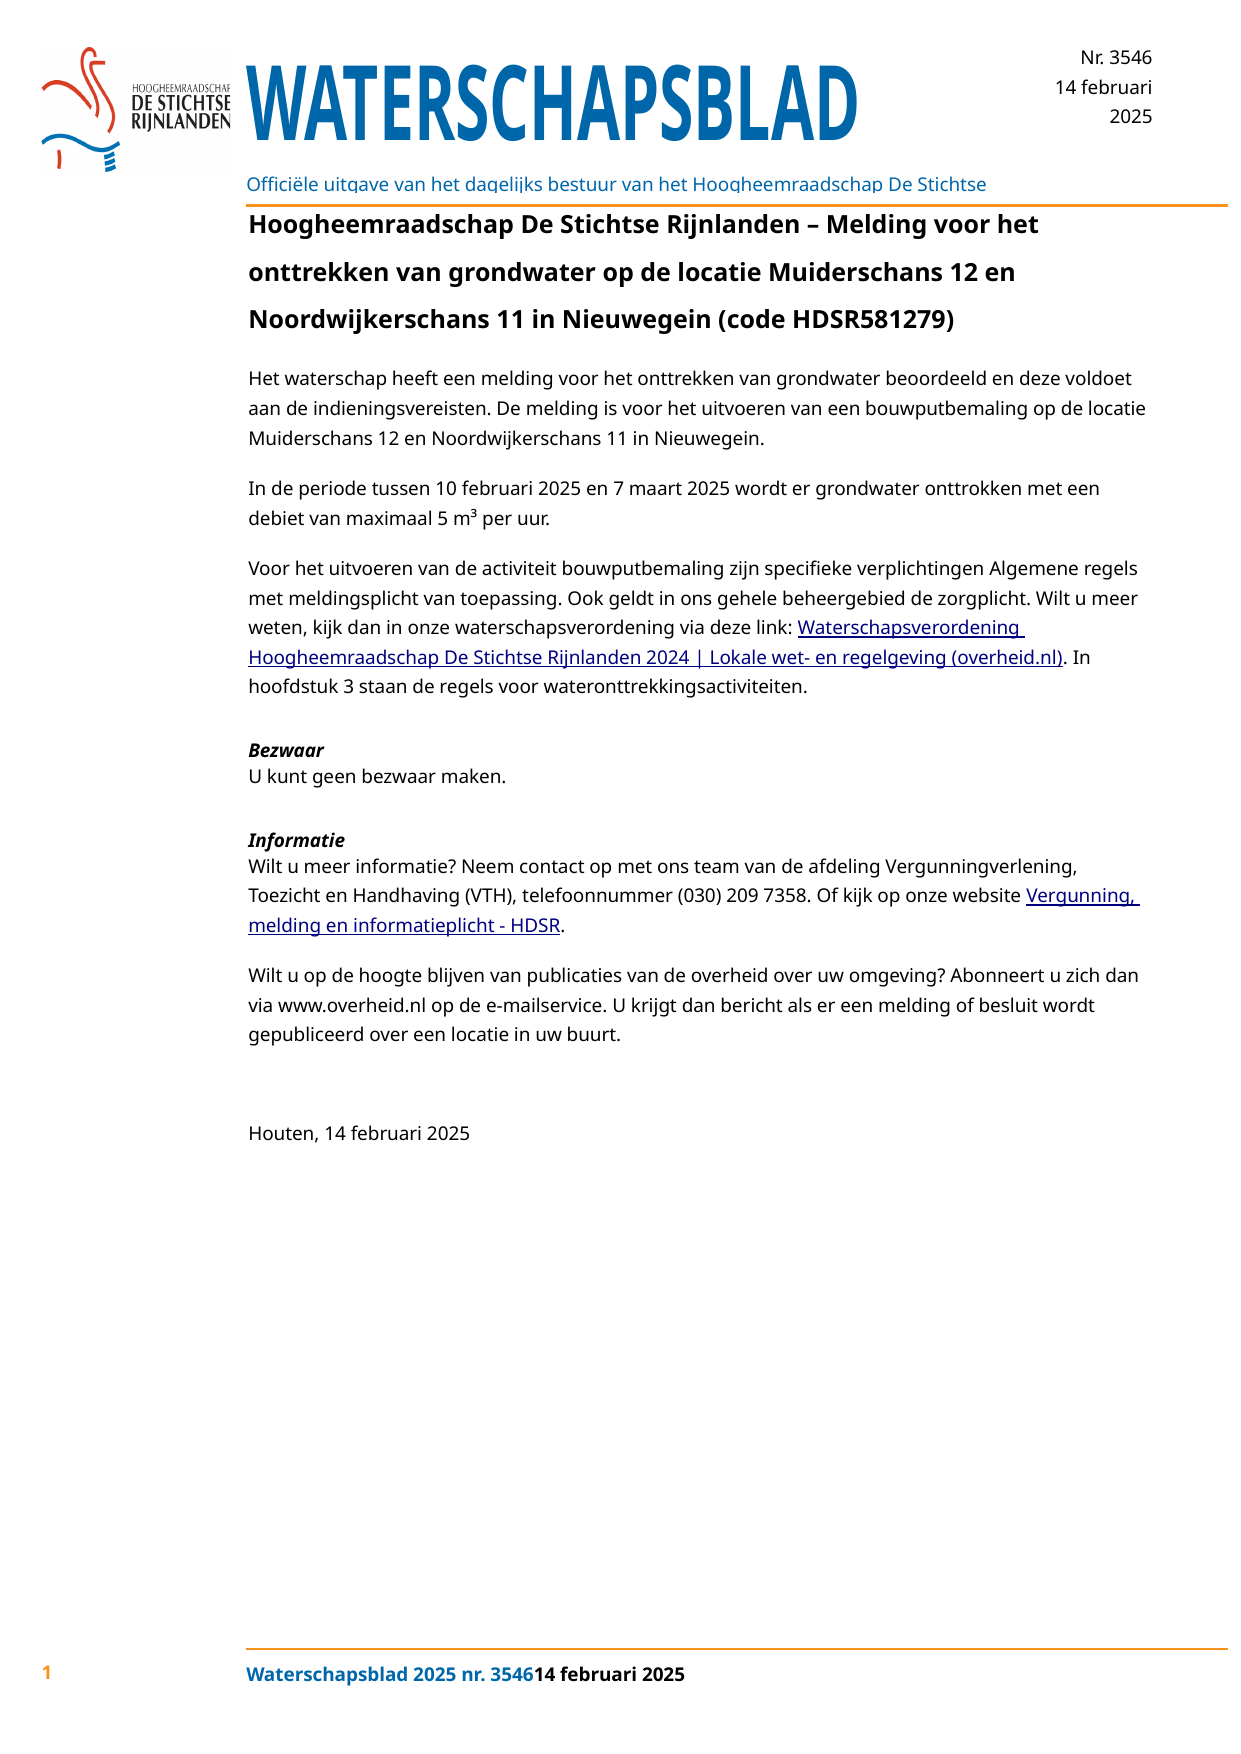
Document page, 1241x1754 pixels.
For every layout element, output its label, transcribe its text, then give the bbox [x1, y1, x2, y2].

text Houten, 14 februari 2025 [248, 1120, 1152, 1146]
text Wilt u op de hoogte blijven van publicaties van de overheid over uw omgeving? Abonneert u zich dan via www.overheid.nl op de e-mailservice. U krijgt dan bericht als er een melding of besluit wordt gepubliceerd over een locatie in uw buurt. [248, 962, 1152, 1047]
text Hoogheemraadschap De Stichtse Rijnlanden – Melding voor het onttrekken van grondwater op de locatie Muiderschans 12 en Noordwijkerschans 11 in Nieuwegein (code HDSR581279) [248, 207, 1152, 336]
text In de periode tussen 10 februari 2025 en 7 maart 2025 wordt er grondwater onttrokken met een debiet van maximaal 5 m³ per uur. [248, 475, 1152, 530]
text U kunt geen bezwaar maken. [248, 763, 1152, 789]
text Voor het uitvoeren van de activiteit bouwputbemaling zijn specifieke verplichtingen Algemene regels met meldingsplicht van toepassing. Ook geldt in ons gehele beheergebied de zorgplicht. Wilt u meer weten, kijk dan in onze waterschapsverordening via deze link: Waterschapsverordening Hoogheemraadschap De Stichtse Rijnlanden 2024 | Lokale wet- en regelgeving (overheid.nl). In hoofdstuk 3 staan de regels voor wateronttrekkingsactiviteiten. [248, 555, 1152, 699]
text Bezwaar [248, 737, 1152, 763]
text Wilt u meer informatie? Neem contact op met ons team van de afdeling Vergunningverlening, Toezicht en Handhaving (VTH), telefoonnummer (030) 209 7358. Of kijk op onze website Vergunning, melding en informatieplicht - HDSR. [248, 853, 1152, 938]
text Het waterschap heeft een melding voor het onttrekken van grondwater beoordeeld en deze voldoet aan de indieningsvereisten. De melding is voor het uitvoeren van een bouwputbemaling op de locatie Muiderschans 12 en Noordwijkerschans 11 in Nieuwegein. [248, 366, 1152, 450]
text Informatie [248, 827, 1152, 853]
picture [41, 47, 231, 172]
